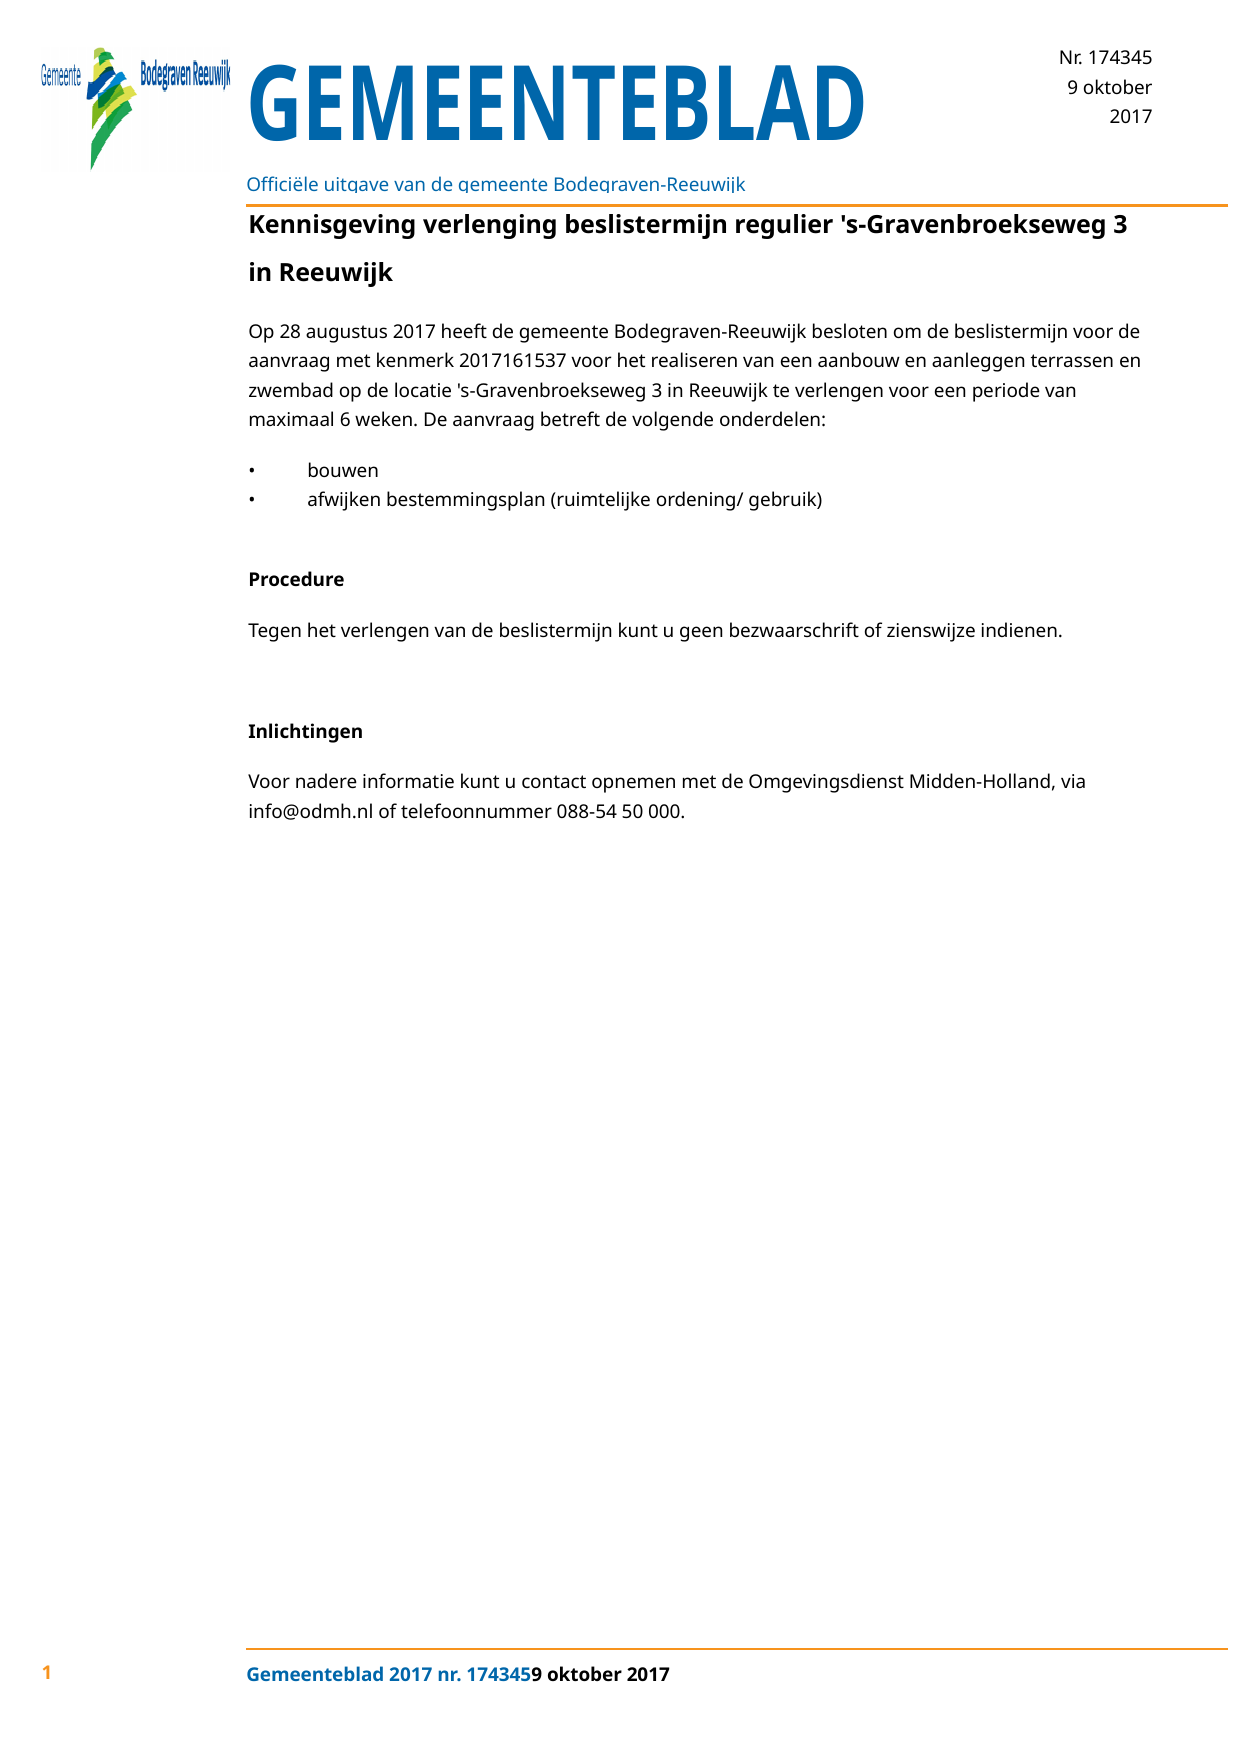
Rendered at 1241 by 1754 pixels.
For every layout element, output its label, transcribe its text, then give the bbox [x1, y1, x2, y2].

text Kennisgeving verlenging beslistermijn regulier 's-Gravenbroekseweg 3 in Reeuwijk [248, 207, 1152, 288]
text Tegen het verlengen van de beslistermijn kunt u geen bezwaarschrift of zienswijze indienen. [248, 617, 1152, 643]
text Voor nadere informatie kunt u contact opnemen met de Omgevingsdienst Midden-Holland, via info@odmh.nl of telefoonnummer 088-54 50 000. [248, 768, 1152, 824]
text Inlichtingen [248, 718, 1152, 744]
list afwijken bestemmingsplan (ruimtelijke ordening/ gebruik) [248, 487, 1152, 512]
text Procedure [248, 567, 1152, 592]
picture [41, 47, 231, 172]
text Op 28 augustus 2017 heeft de gemeente Bodegraven-Reeuwijk besloten om de beslistermijn voor de aanvraag met kenmerk 2017161537 voor het realiseren van een aanbouw en aanleggen terrassen en zwembad op de locatie 's-Gravenbroekseweg 3 in Reeuwijk te verlengen voor een periode van maximaal 6 weken. De aanvraag betreft de volgende onderdelen: [248, 318, 1152, 432]
list bouwen [248, 457, 1152, 483]
